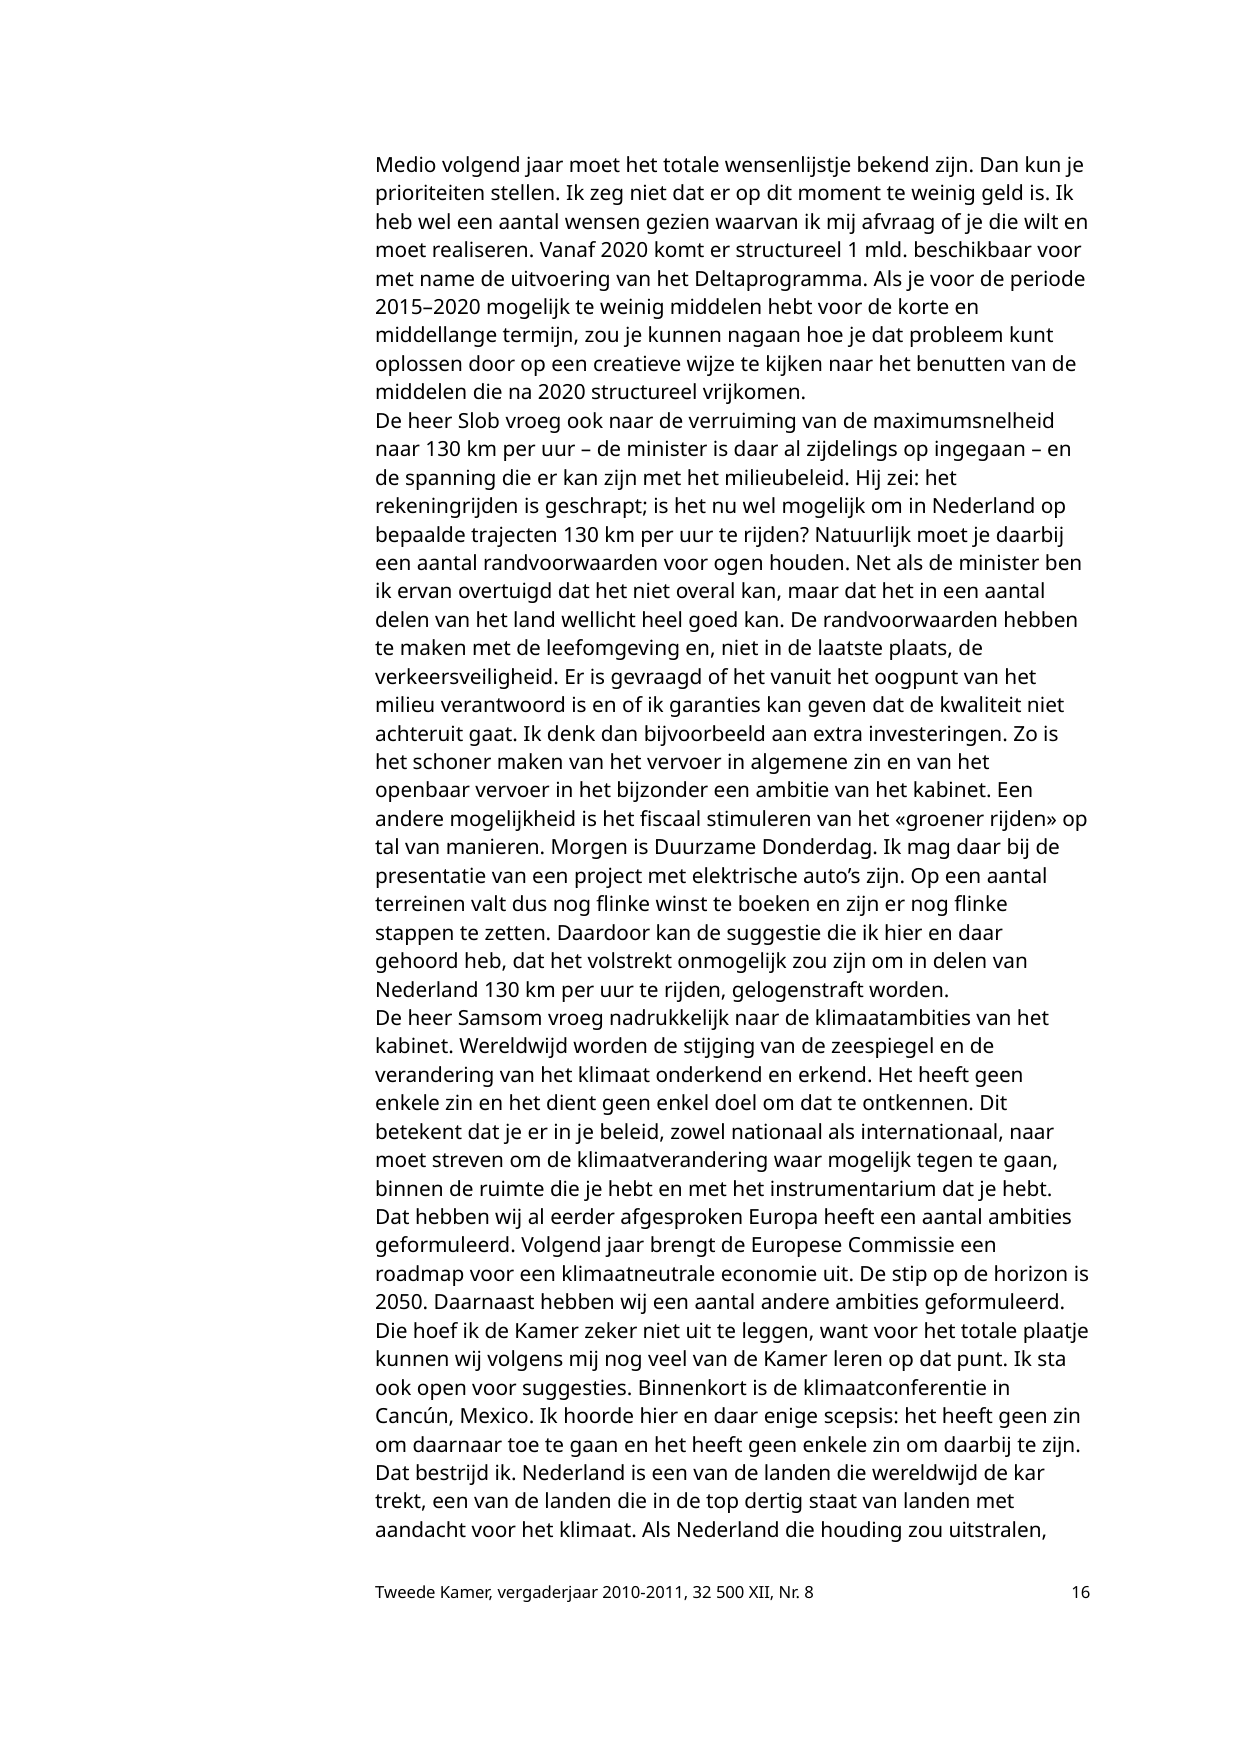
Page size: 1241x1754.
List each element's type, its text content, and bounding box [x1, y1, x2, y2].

text De heer Samsom vroeg nadrukkelijk naar de klimaatambities van het kabinet. Wereldwijd worden de stijging van de zeespiegel en de verandering van het klimaat onderkend en erkend. Het heeft geen enkele zin en het dient geen enkel doel om dat te ontkennen. Dit betekent dat je er in je beleid, zowel nationaal als internationaal, naar moet streven om de klimaatverandering waar mogelijk tegen te gaan, binnen de ruimte die je hebt en met het instrumentarium dat je hebt. Dat hebben wij al eerder afgesproken Europa heeft een aantal ambities geformuleerd. Volgend jaar brengt de Europese Commissie een roadmap voor een klimaatneutrale economie uit. De stip op de horizon is 2050. Daarnaast hebben wij een aantal andere ambities geformuleerd. Die hoef ik de Kamer zeker niet uit te leggen, want voor het totale plaatje kunnen wij volgens mij nog veel van de Kamer leren op dat punt. Ik sta ook open voor suggesties. Binnenkort is de klimaatconferentie in Cancún, Mexico. Ik hoorde hier en daar enige scepsis: het heeft geen zin om daarnaar toe te gaan en het heeft geen enkele zin om daarbij te zijn. Dat bestrijd ik. Nederland is een van de landen die wereldwijd de kar trekt, een van de landen die in de top dertig staat van landen met aandacht voor het klimaat. Als Nederland die houding zou uitstralen, [375, 1003, 1090, 1543]
text De heer Slob vroeg ook naar de verruiming van de maximumsnelheid naar 130 km per uur – de minister is daar al zijdelings op ingegaan – en de spanning die er kan zijn met het milieubeleid. Hij zei: het rekeningrijden is geschrapt; is het nu wel mogelijk om in Nederland op bepaalde trajecten 130 km per uur te rijden? Natuurlijk moet je daarbij een aantal randvoorwaarden voor ogen houden. Net als de minister ben ik ervan overtuigd dat het niet overal kan, maar dat het in een aantal delen van het land wellicht heel goed kan. De randvoorwaarden hebben te maken met de leefomgeving en, niet in de laatste plaats, de verkeersveiligheid. Er is gevraagd of het vanuit het oogpunt van het milieu verantwoord is en of ik garanties kan geven dat de kwaliteit niet achteruit gaat. Ik denk dan bijvoorbeeld aan extra investeringen. Zo is het schoner maken van het vervoer in algemene zin en van het openbaar vervoer in het bijzonder een ambitie van het kabinet. Een andere mogelijkheid is het fiscaal stimuleren van het «groener rijden» op tal van manieren. Morgen is Duurzame Donderdag. Ik mag daar bij de presentatie van een project met elektrische auto’s zijn. Op een aantal terreinen valt dus nog flinke winst te boeken en zijn er nog flinke stappen te zetten. Daardoor kan de suggestie die ik hier en daar gehoord heb, dat het volstrekt onmogelijk zou zijn om in delen van Nederland 130 km per uur te rijden, gelogenstraft worden. [375, 406, 1090, 1003]
text Medio volgend jaar moet het totale wensenlijstje bekend zijn. Dan kun je prioriteiten stellen. Ik zeg niet dat er op dit moment te weinig geld is. Ik heb wel een aantal wensen gezien waarvan ik mij afvraag of je die wilt en moet realiseren. Vanaf 2020 komt er structureel 1 mld. beschikbaar voor met name de uitvoering van het Deltaprogramma. Als je voor de periode 2015–2020 mogelijk te weinig middelen hebt voor de korte en middellange termijn, zou je kunnen nagaan hoe je dat probleem kunt oplossen door op een creatieve wijze te kijken naar het benutten van de middelen die na 2020 structureel vrijkomen. [375, 150, 1090, 406]
